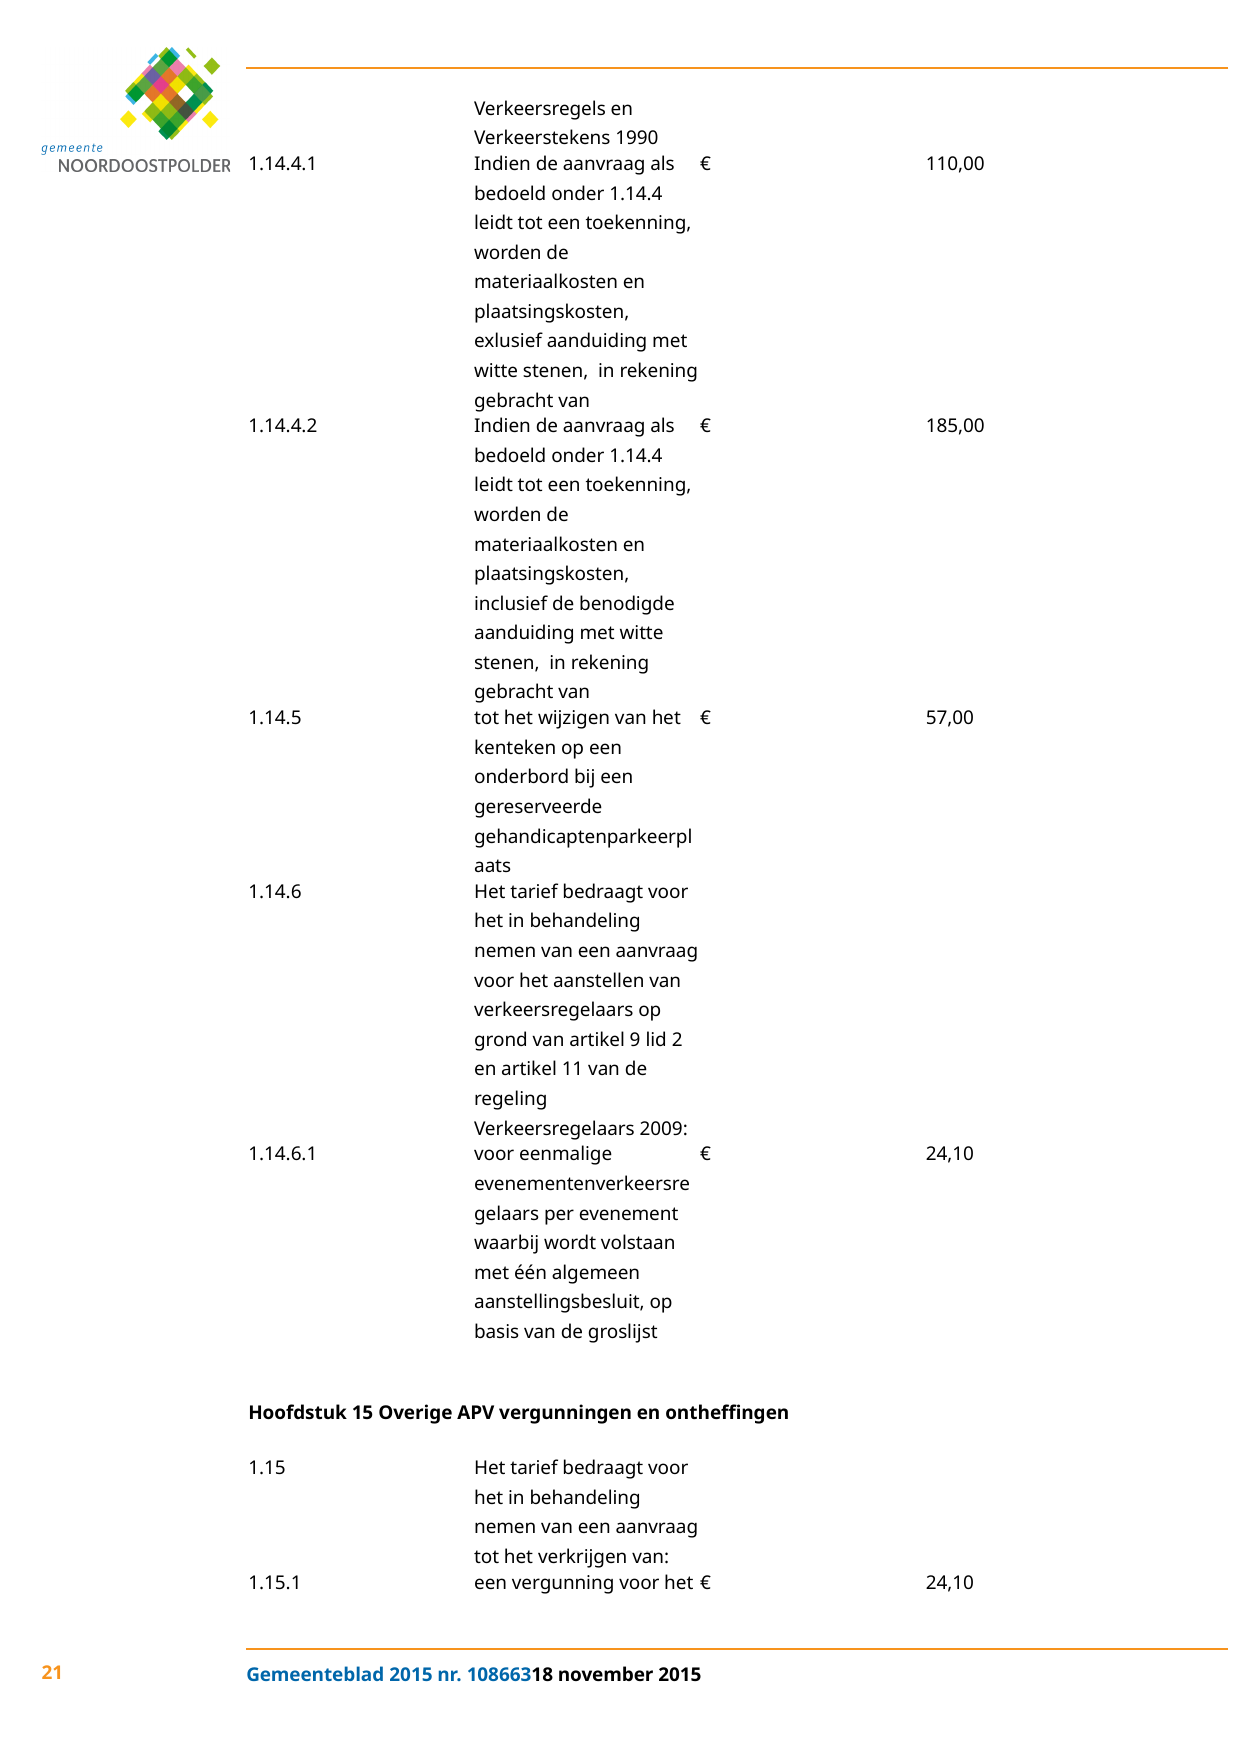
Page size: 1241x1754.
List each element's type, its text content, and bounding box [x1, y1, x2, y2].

table_cell Indien de aanvraag als bedoeld onder 1.14.4 leidt tot een toekenning, worden de materiaalkosten en plaatsingskosten, exlusief aanduiding met witte stenen, in rekening gebracht van [474, 150, 700, 412]
table_cell € [700, 150, 926, 412]
table_cell 1.15.1 [248, 1569, 474, 1594]
table_cell [700, 95, 926, 150]
table_cell 1.14.6 [248, 878, 474, 1141]
text Hoofdstuk 15 Overige APV vergunningen en ontheffingen [248, 1399, 1152, 1425]
table_cell Het tarief bedraagt voor het in behandeling nemen van een aanvraag voor het aanstellen van verkeersregelaars op grond van artikel 9 lid 2 en artikel 11 van de regeling Verkeersregelaars 2009: [474, 878, 700, 1141]
table_cell 1.14.4.2 [248, 413, 474, 704]
table_cell Indien de aanvraag als bedoeld onder 1.14.4 leidt tot een toekenning, worden de materiaalkosten en plaatsingskosten, inclusief de benodigde aanduiding met witte stenen, in rekening gebracht van [474, 413, 700, 704]
table_cell 24,10 [926, 1569, 1152, 1594]
table_header 1.15 [248, 1454, 474, 1569]
table_cell Verkeersregels en Verkeerstekens 1990 [474, 95, 700, 150]
table_header Het tarief bedraagt voor het in behandeling nemen van een aanvraag tot het verkrijgen van: [474, 1454, 700, 1569]
table_cell [248, 95, 474, 150]
picture [41, 47, 231, 172]
table_cell 1.14.4.1 [248, 150, 474, 412]
table_cell [700, 878, 926, 1141]
table_cell 110,00 [926, 150, 1152, 412]
table_cell € [700, 1141, 926, 1344]
table_cell 1.14.6.1 [248, 1141, 474, 1344]
table_header [700, 1454, 926, 1569]
table_cell € [700, 705, 926, 878]
table_cell tot het wijzigen van het kenteken op een onderbord bij een gereserveerde gehandicaptenparkeerplaats [474, 705, 700, 878]
table_header [926, 1454, 1152, 1569]
table_cell € [700, 413, 926, 704]
table_cell 24,10 [926, 1141, 1152, 1344]
table_cell 57,00 [926, 705, 1152, 878]
table_cell een vergunning voor het [474, 1569, 700, 1594]
table_cell [926, 878, 1152, 1141]
table_cell 185,00 [926, 413, 1152, 704]
table_cell voor eenmalige evenementenverkeersregelaars per evenement waarbij wordt volstaan met één algemeen aanstellingsbesluit, op basis van de groslijst [474, 1141, 700, 1344]
table_cell € [700, 1569, 926, 1594]
table_cell 1.14.5 [248, 705, 474, 878]
table_cell [926, 95, 1152, 150]
